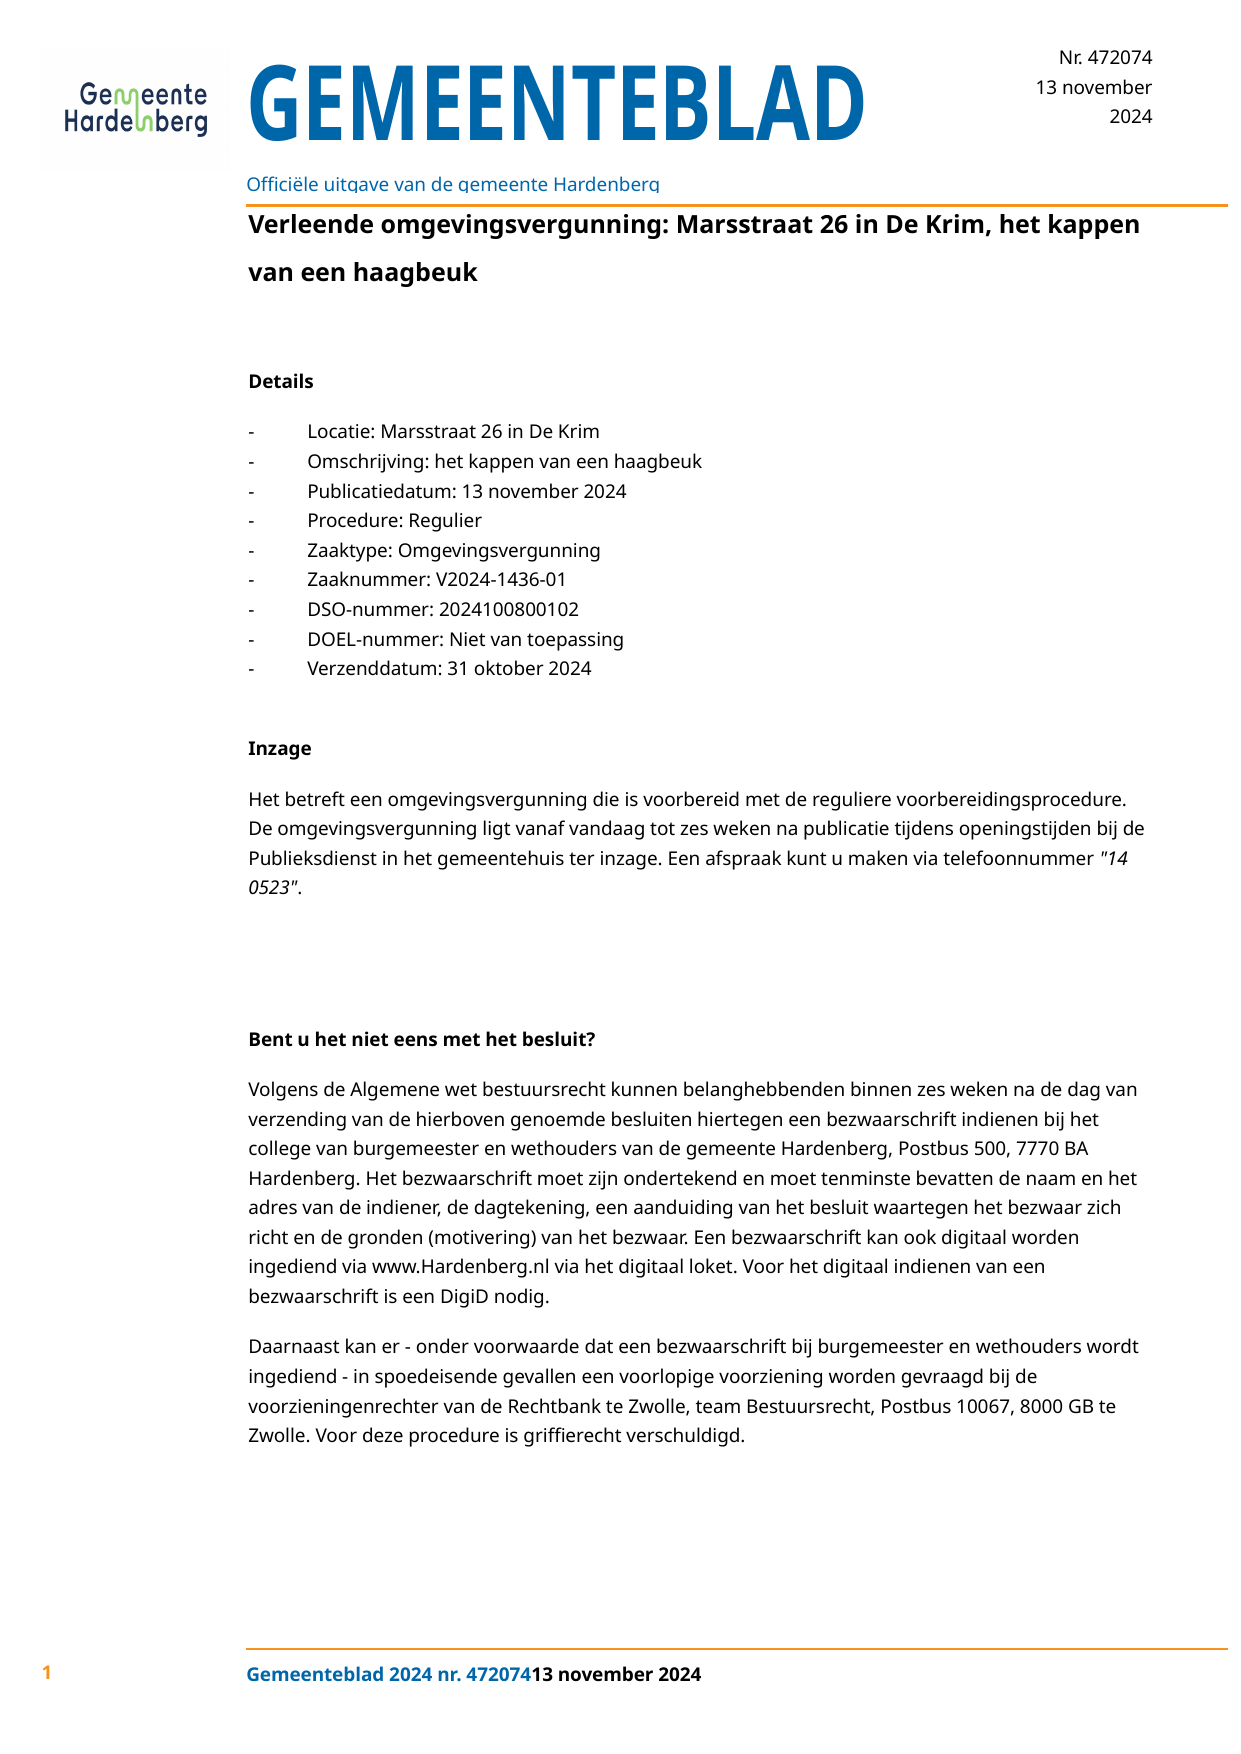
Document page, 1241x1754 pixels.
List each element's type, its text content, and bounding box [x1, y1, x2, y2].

text Details [248, 368, 1152, 394]
text Inzage [248, 735, 1152, 761]
list Verzenddatum: 31 oktober 2024 [248, 655, 1152, 681]
list Procedure: Regulier [248, 507, 1152, 533]
list Zaaktype: Omgevingsvergunning [248, 537, 1152, 563]
text Verleende omgevingsvergunning: Marsstraat 26 in De Krim, het kappen van een haagbeuk [248, 207, 1152, 288]
list DSO-nummer: 2024100800102 [248, 596, 1152, 622]
list Omschrijving: het kappen van een haagbeuk [248, 448, 1152, 474]
text Bent u het niet eens met het besluit? [248, 1026, 1152, 1052]
text Volgens de Algemene wet bestuursrecht kunnen belanghebbenden binnen zes weken na de dag van verzending van de hierboven genoemde besluiten hiertegen een bezwaarschrift indienen bij het college van burgemeester en wethouders van de gemeente Hardenberg, Postbus 500, 7770 BA Hardenberg. Het bezwaarschrift moet zijn ondertekend en moet tenminste bevatten de naam en het adres van de indiener, de dagtekening, een aanduiding van het besluit waartegen het bezwaar zich richt en de gronden (motivering) van het bezwaar. Een bezwaarschrift kan ook digitaal worden ingediend via www.Hardenberg.nl via het digitaal loket. Voor het digitaal indienen van een bezwaarschrift is een DigiD nodig. [248, 1076, 1152, 1309]
picture [41, 47, 231, 172]
text Daarnaast kan er - onder voorwaarde dat een bezwaarschrift bij burgemeester en wethouders wordt ingediend - in spoedeisende gevallen een voorlopige voorziening worden gevraagd bij de voorzieningenrechter van de Rechtbank te Zwolle, team Bestuursrecht, Postbus 10067, 8000 GB te Zwolle. Voor deze procedure is griffierecht verschuldigd. [248, 1334, 1152, 1448]
list Locatie: Marsstraat 26 in De Krim [248, 419, 1152, 444]
list Publicatiedatum: 13 november 2024 [248, 478, 1152, 504]
list DOEL-nummer: Niet van toepassing [248, 626, 1152, 652]
list Zaaknummer: V2024-1436-01 [248, 567, 1152, 592]
text Het betreft een omgevingsvergunning die is voorbereid met de reguliere voorbereidingsprocedure. De omgevingsvergunning ligt vanaf vandaag tot zes weken na publicatie tijdens openingstijden bij de Publieksdienst in het gemeentehuis ter inzage. Een afspraak kunt u maken via telefoonnummer "14 0523". [248, 786, 1152, 900]
